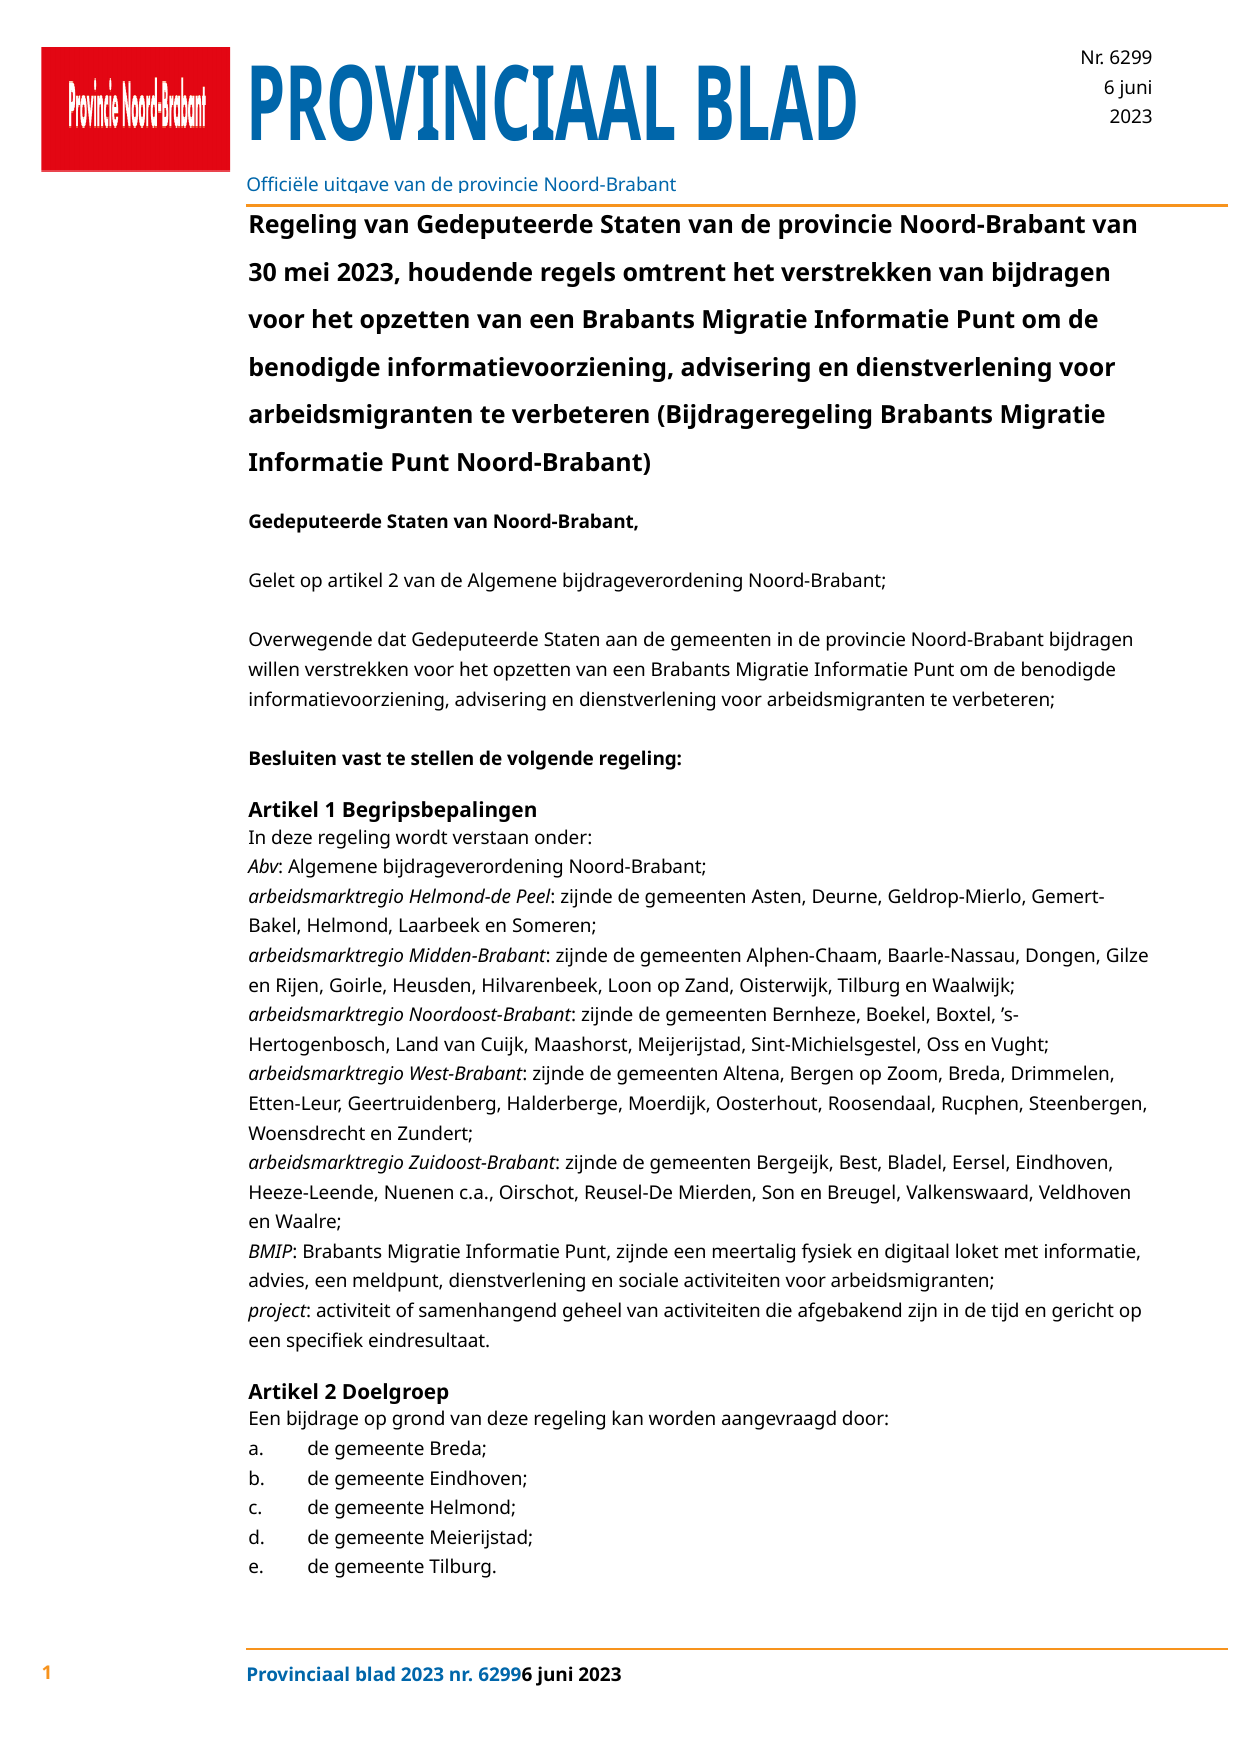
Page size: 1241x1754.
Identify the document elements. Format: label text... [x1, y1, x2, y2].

picture [41, 47, 231, 172]
text arbeidsmarktregio Midden-Brabant: zijnde de gemeenten Alphen-Chaam, Baarle-Nassau, Dongen, Gilze en Rijen, Goirle, Heusden, Hilvarenbeek, Loon op Zand, Oisterwijk, Tilburg en Waalwijk; [248, 942, 1152, 997]
text Regeling van Gedeputeerde Staten van de provincie Noord-Brabant van 30 mei 2023, houdende regels omtrent het verstrekken van bijdragen voor het opzetten van een Brabants Migratie Informatie Punt om de benodigde informatievoorziening, advisering en dienstverlening voor arbeidsmigranten te verbeteren (Bijdrageregeling Brabants Migratie Informatie Punt Noord-Brabant) [248, 207, 1152, 479]
text Artikel 2 Doelgroep [248, 1377, 1152, 1406]
text Besluiten vast te stellen de volgende regeling: [248, 745, 1152, 771]
text Gedeputeerde Staten van Noord-Brabant, [248, 508, 1152, 534]
list de gemeente Eindhoven; [248, 1465, 1152, 1491]
text Abv: Algemene bijdrageverordening Noord-Brabant; [248, 853, 1152, 879]
text In deze regeling wordt verstaan onder: [248, 824, 1152, 849]
text Een bijdrage op grond van deze regeling kan worden aangevraagd door: [248, 1406, 1152, 1431]
list de gemeente Breda; [248, 1435, 1152, 1461]
text arbeidsmarktregio Helmond-de Peel: zijnde de gemeenten Asten, Deurne, Geldrop-Mierlo, Gemert-Bakel, Helmond, Laarbeek en Someren; [248, 883, 1152, 938]
list de gemeente Helmond; [248, 1494, 1152, 1520]
text project: activiteit of samenhangend geheel van activiteiten die afgebakend zijn in de tijd en gericht op een specifiek eindresultaat. [248, 1297, 1152, 1352]
text BMIP: Brabants Migratie Informatie Punt, zijnde een meertalig fysiek en digitaal loket met informatie, advies, een meldpunt, dienstverlening en sociale activiteiten voor arbeidsmigranten; [248, 1238, 1152, 1293]
text arbeidsmarktregio West-Brabant: zijnde de gemeenten Altena, Bergen op Zoom, Breda, Drimmelen, Etten-Leur, Geertruidenberg, Halderberge, Moerdijk, Oosterhout, Roosendaal, Rucphen, Steenbergen, Woensdrecht en Zundert; [248, 1061, 1152, 1145]
text Gelet op artikel 2 van de Algemene bijdrageverordening Noord-Brabant; [248, 567, 1152, 593]
text Overwegende dat Gedeputeerde Staten aan de gemeenten in de provincie Noord-Brabant bijdragen willen verstrekken voor het opzetten van een Brabants Migratie Informatie Punt om de benodigde informatievoorziening, advisering en dienstverlening voor arbeidsmigranten te verbeteren; [248, 627, 1152, 712]
text arbeidsmarktregio Zuidoost-Brabant: zijnde de gemeenten Bergeijk, Best, Bladel, Eersel, Eindhoven, Heeze-Leende, Nuenen c.a., Oirschot, Reusel-De Mierden, Son en Breugel, Valkenswaard, Veldhoven en Waalre; [248, 1149, 1152, 1234]
text arbeidsmarktregio Noordoost-Brabant: zijnde de gemeenten Bernheze, Boekel, Boxtel, ’s-Hertogenbosch, Land van Cuijk, Maashorst, Meijerijstad, Sint-Michielsgestel, Oss en Vught; [248, 1001, 1152, 1057]
list de gemeente Meierijstad; [248, 1524, 1152, 1550]
text Artikel 1 Begripsbepalingen [248, 795, 1152, 824]
list de gemeente Tilburg. [248, 1553, 1152, 1579]
